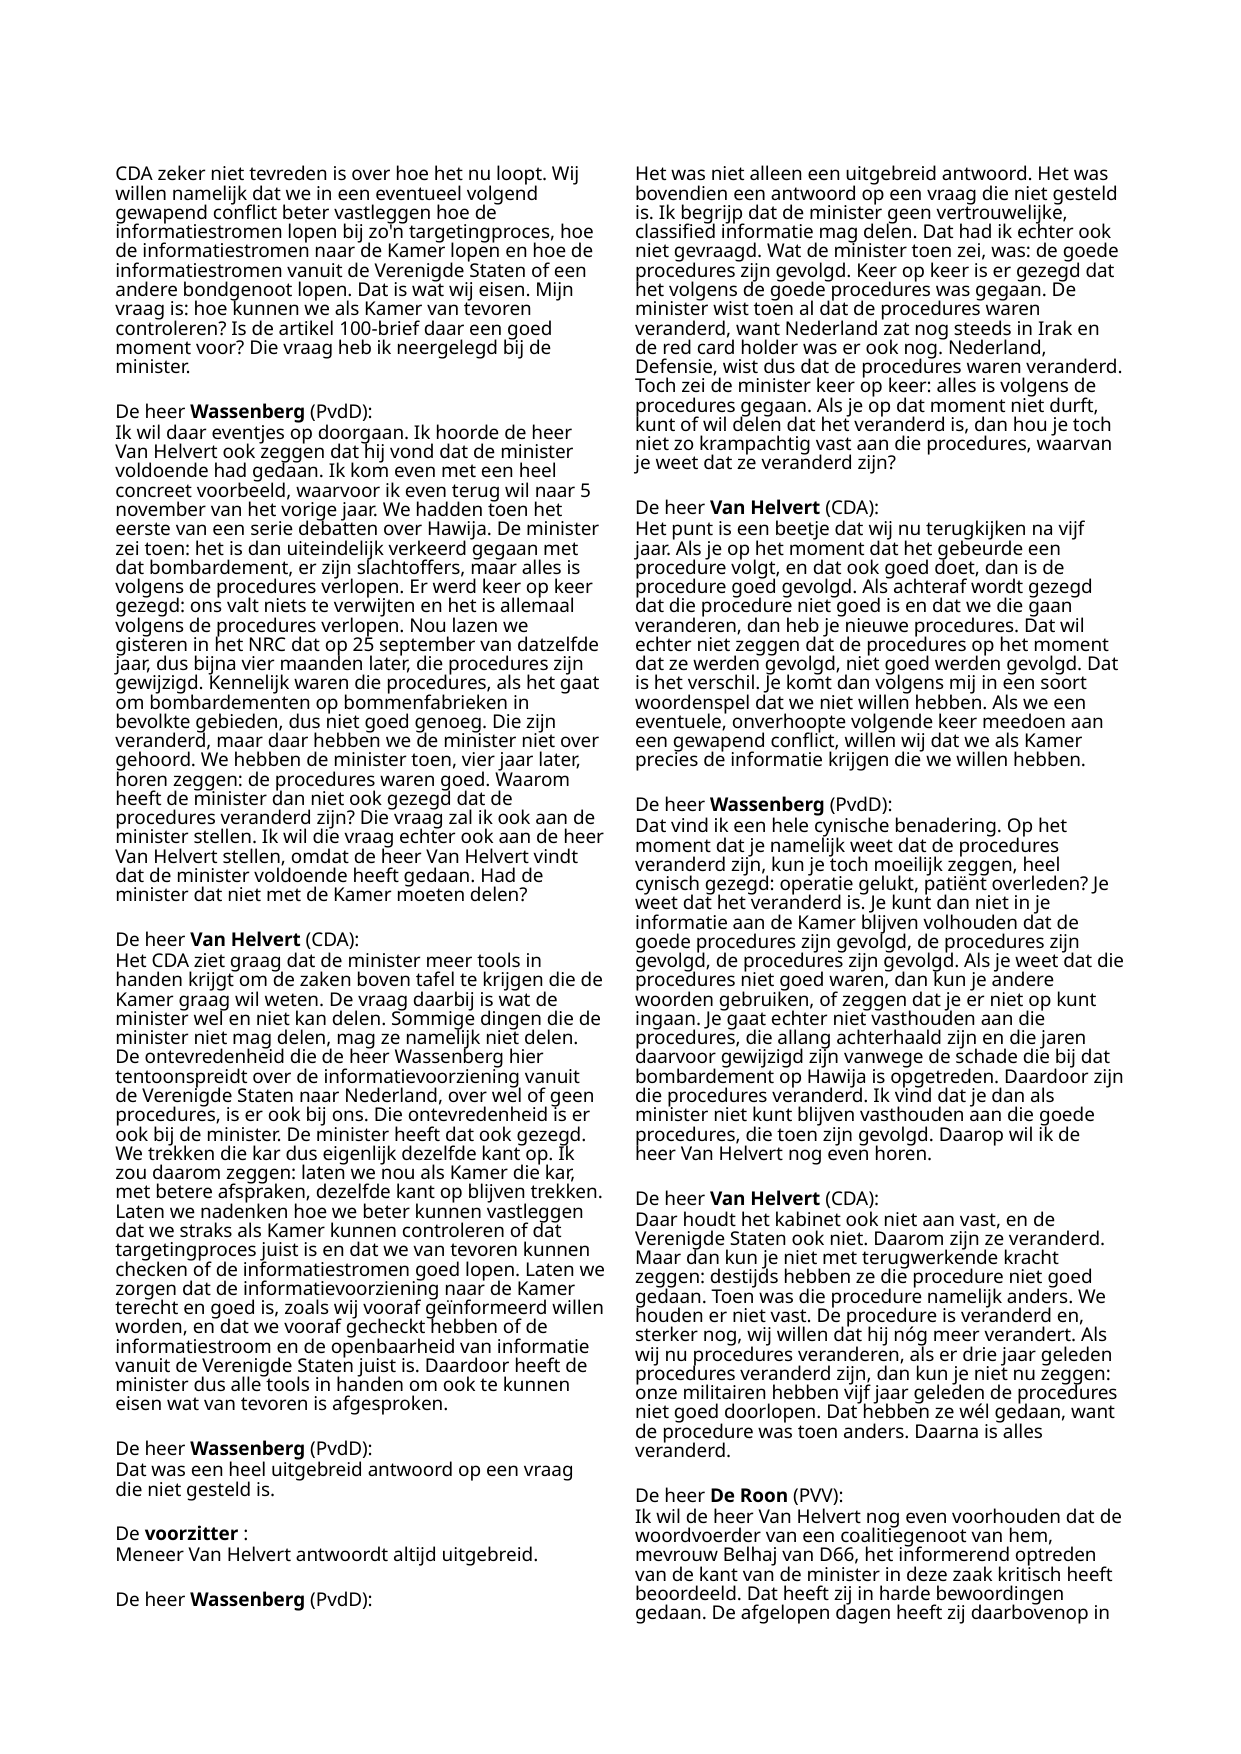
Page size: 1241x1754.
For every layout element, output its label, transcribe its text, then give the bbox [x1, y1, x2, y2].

text De heer Van Helvert (CDA): [635, 1185, 1125, 1211]
text De heer Wassenberg (PvdD): [635, 792, 1125, 817]
text Ik wil de heer Van Helvert nog even voorhouden dat de woordvoerder van een coalitiegenoot van hem, mevrouw Belhaj van D66, het informerend optreden van de kant van de minister in deze zaak kritisch heeft beoordeeld. Dat heeft zij in harde bewoordingen gedaan. De afgelopen dagen heeft zij daarbovenop in [635, 1508, 1125, 1623]
text De heer Van Helvert (CDA): [115, 926, 605, 952]
text Dat was een heel uitgebreid antwoord op een vraag die niet gesteld is. [115, 1461, 605, 1500]
text Het punt is een beetje dat wij nu terugkijken na vijf jaar. Als je op het moment dat het gebeurde een procedure volgt, en dat ook goed doet, dan is de procedure goed gevolgd. Als achteraf wordt gezegd dat die procedure niet goed is en dat we die gaan veranderen, dan heb je nieuwe procedures. Dat wil echter niet zeggen dat de procedures op het moment dat ze werden gevolgd, niet goed werden gevolgd. Dat is het verschil. Je komt dan volgens mij in een soort woordenspel dat we niet willen hebben. Als we een eventuele, onverhoopte volgende keer meedoen aan een gewapend conflict, willen wij dat we als Kamer precies de informatie krijgen die we willen hebben. [635, 520, 1125, 771]
text Ik wil daar eventjes op doorgaan. Ik hoorde de heer Van Helvert ook zeggen dat hij vond dat de minister voldoende had gedaan. Ik kom even met een heel concreet voorbeeld, waarvoor ik even terug wil naar 5 november van het vorige jaar. We hadden toen het eerste van een serie debatten over Hawija. De minister zei toen: het is dan uiteindelijk verkeerd gegaan met dat bombardement, er zijn slachtoffers, maar alles is volgens de procedures verlopen. Er werd keer op keer gezegd: ons valt niets te verwijten en het is allemaal volgens de procedures verlopen. Nou lazen we gisteren in het NRC dat op 25 september van datzelfde jaar, dus bijna vier maanden later, die procedures zijn gewijzigd. Kennelijk waren die procedures, als het gaat om bombardementen op bommenfabrieken in bevolkte gebieden, dus niet goed genoeg. Die zijn veranderd, maar daar hebben we de minister niet over gehoord. We hebben de minister toen, vier jaar later, horen zeggen: de procedures waren goed. Waarom heeft de minister dan niet ook gezegd dat de procedures veranderd zijn? Die vraag zal ik ook aan de minister stellen. Ik wil die vraag echter ook aan de heer Van Helvert stellen, omdat de heer Van Helvert vindt dat de minister voldoende heeft gedaan. Had de minister dat niet met de Kamer moeten delen? [115, 424, 605, 906]
text Meneer Van Helvert antwoordt altijd uitgebreid. [115, 1546, 605, 1566]
text Dat vind ik een hele cynische benadering. Op het moment dat je namelijk weet dat de procedures veranderd zijn, kun je toch moeilijk zeggen, heel cynisch gezegd: operatie gelukt, patiënt overleden? Je weet dat het veranderd is. Je kunt dan niet in je informatie aan de Kamer blijven volhouden dat de goede procedures zijn gevolgd, de procedures zijn gevolgd, de procedures zijn gevolgd. Als je weet dat die procedures niet goed waren, dan kun je andere woorden gebruiken, of zeggen dat je er niet op kunt ingaan. Je gaat echter niet vasthouden aan die procedures, die allang achterhaald zijn en die jaren daarvoor gewijzigd zijn vanwege de schade die bij dat bombardement op Hawija is opgetreden. Daardoor zijn die procedures veranderd. Ik vind dat je dan als minister niet kunt blijven vasthouden aan die goede procedures, die toen zijn gevolgd. Daarop wil ik de heer Van Helvert nog even horen. [635, 817, 1125, 1164]
text CDA zeker niet tevreden is over hoe het nu loopt. Wij willen namelijk dat we in een eventueel volgend gewapend conflict beter vastleggen hoe de informatiestromen lopen bij zo'n targetingproces, hoe de informatiestromen naar de Kamer lopen en hoe de informatiestromen vanuit de Verenigde Staten of een andere bondgenoot lopen. Dat is wat wij eisen. Mijn vraag is: hoe kunnen we als Kamer van tevoren controleren? Is de artikel 100-brief daar een goed moment voor? Die vraag heb ik neergelegd bij de minister. [115, 165, 605, 377]
text De heer Wassenberg (PvdD): [115, 398, 605, 424]
text De heer Wassenberg (PvdD): [115, 1586, 605, 1612]
text De heer Wassenberg (PvdD): [115, 1436, 605, 1461]
text Het was niet alleen een uitgebreid antwoord. Het was bovendien een antwoord op een vraag die niet gesteld is. Ik begrijp dat de minister geen vertrouwelijke, classified informatie mag delen. Dat had ik echter ook niet gevraagd. Wat de minister toen zei, was: de goede procedures zijn gevolgd. Keer op keer is er gezegd dat het volgens de goede procedures was gegaan. De minister wist toen al dat de procedures waren veranderd, want Nederland zat nog steeds in Irak en de red card holder was er ook nog. Nederland, Defensie, wist dus dat de procedures waren veranderd. Toch zei de minister keer op keer: alles is volgens de procedures gegaan. Als je op dat moment niet durft, kunt of wil delen dat het veranderd is, dan hou je toch niet zo krampachtig vast aan die procedures, waarvan je weet dat ze veranderd zijn? [635, 165, 1125, 474]
text Het CDA ziet graag dat de minister meer tools in handen krijgt om de zaken boven tafel te krijgen die de Kamer graag wil weten. De vraag daarbij is wat de minister wel en niet kan delen. Sommige dingen die de minister niet mag delen, mag ze namelijk niet delen. De ontevredenheid die de heer Wassenberg hier tentoonspreidt over de informatievoorziening vanuit de Verenigde Staten naar Nederland, over wel of geen procedures, is er ook bij ons. Die ontevredenheid is er ook bij de minister. De minister heeft dat ook gezegd. We trekken die kar dus eigenlijk dezelfde kant op. Ik zou daarom zeggen: laten we nou als Kamer die kar, met betere afspraken, dezelfde kant op blijven trekken. Laten we nadenken hoe we beter kunnen vastleggen dat we straks als Kamer kunnen controleren of dat targetingproces juist is en dat we van tevoren kunnen checken of de informatiestromen goed lopen. Laten we zorgen dat de informatievoorziening naar de Kamer terecht en goed is, zoals wij vooraf geïnformeerd willen worden, en dat we vooraf gecheckt hebben of de informatiestroom en de openbaarheid van informatie vanuit de Verenigde Staten juist is. Daardoor heeft de minister dus alle tools in handen om ook te kunnen eisen wat van tevoren is afgesproken. [115, 952, 605, 1415]
text De voorzitter : [115, 1521, 605, 1546]
text Daar houdt het kabinet ook niet aan vast, en de Verenigde Staten ook niet. Daarom zijn ze veranderd. Maar dan kun je niet met terugwerkende kracht zeggen: destijds hebben ze die procedure niet goed gedaan. Toen was die procedure namelijk anders. We houden er niet vast. De procedure is veranderd en, sterker nog, wij willen dat hij nóg meer verandert. Als wij nu procedures veranderen, als er drie jaar geleden procedures veranderd zijn, dan kun je niet nu zeggen: onze militairen hebben vijf jaar geleden de procedures niet goed doorlopen. Dat hebben ze wél gedaan, want de procedure was toen anders. Daarna is alles veranderd. [635, 1211, 1125, 1461]
text De heer De Roon (PVV): [635, 1482, 1125, 1508]
text De heer Van Helvert (CDA): [635, 494, 1125, 520]
